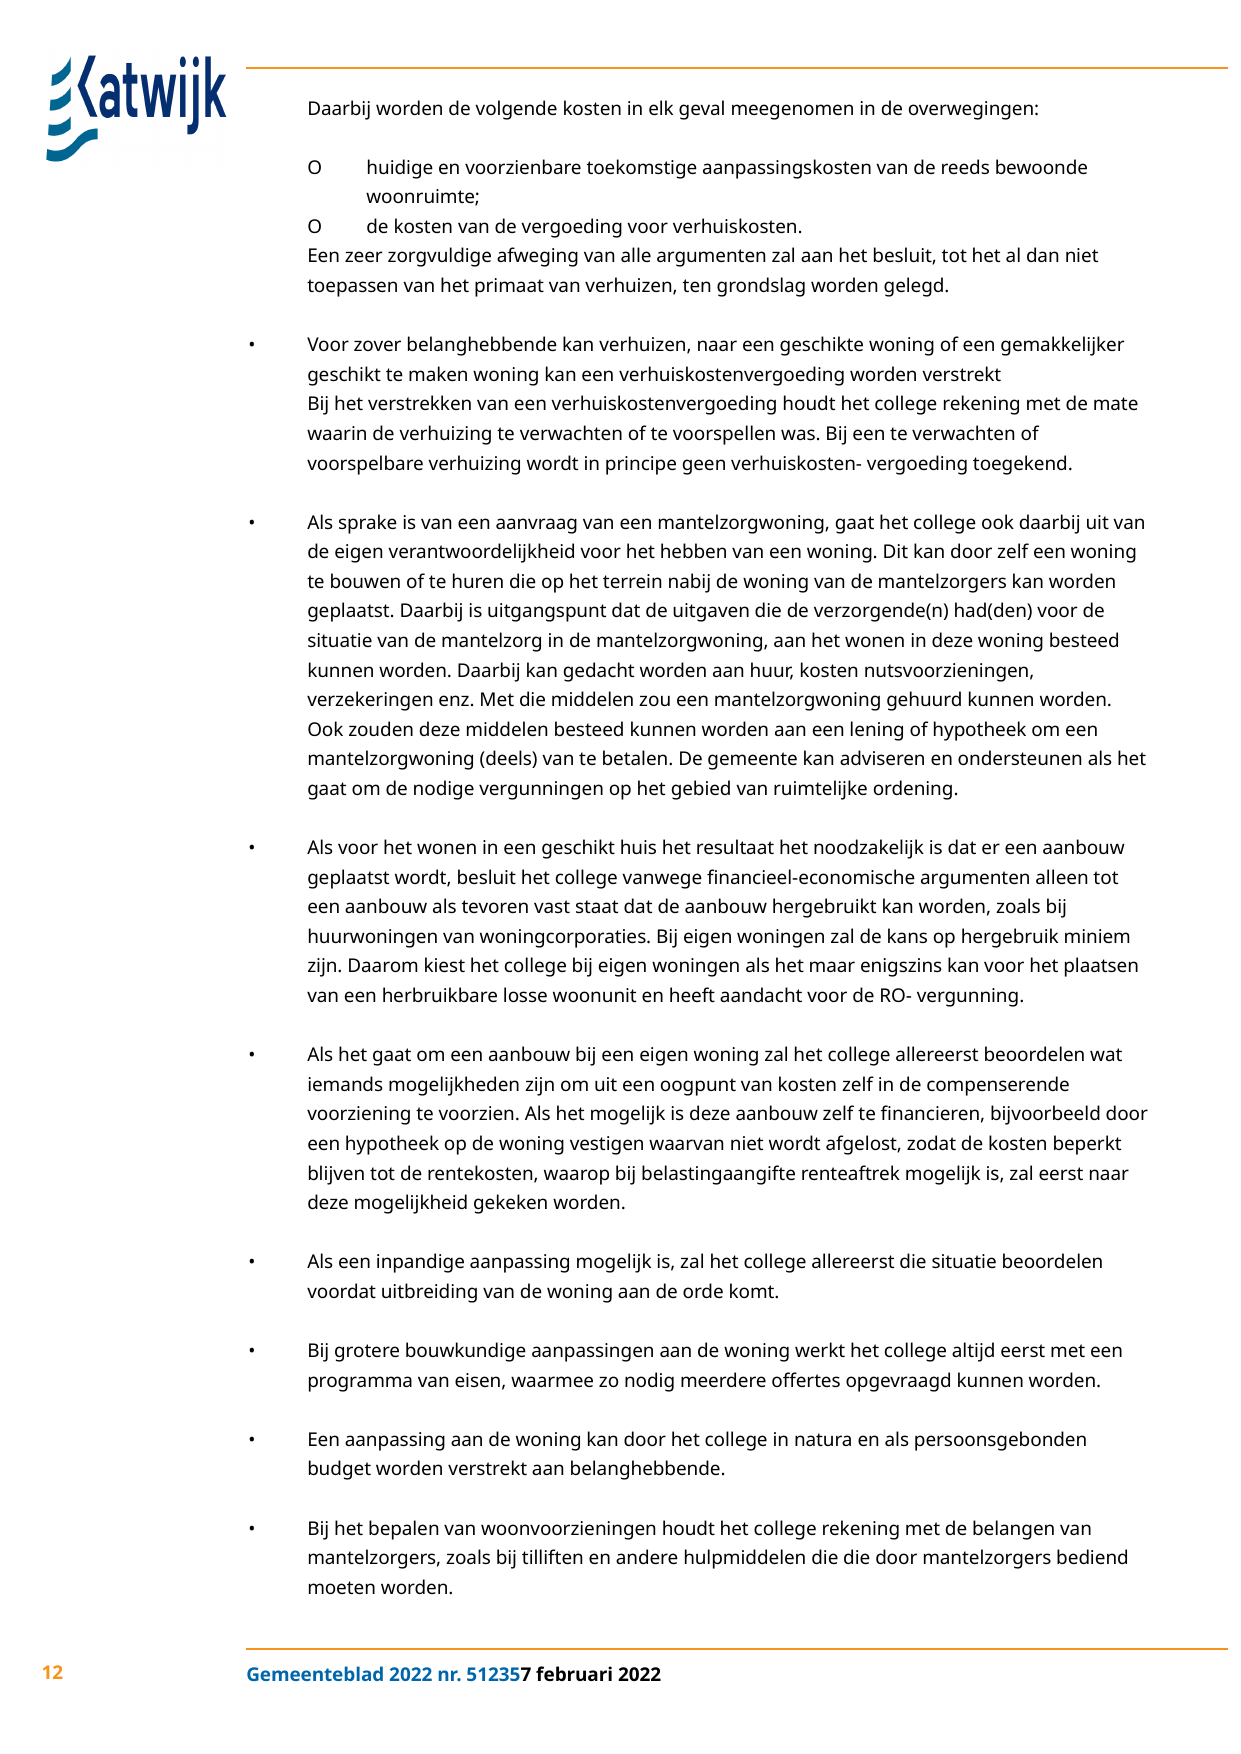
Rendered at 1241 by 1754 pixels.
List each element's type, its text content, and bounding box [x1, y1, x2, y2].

list Een zeer zorgvuldige afweging van alle argumenten zal aan het besluit, tot het al dan niet toepassen van het primaat van verhuizen, ten grondslag worden gelegd. [248, 243, 1152, 298]
list Bij grotere bouwkundige aanpassingen aan de woning werkt het college altijd eerst met een programma van eisen, waarmee zo nodig meerdere offertes opgevraagd kunnen worden. [248, 1337, 1152, 1393]
list Als het gaat om een aanbouw bij een eigen woning zal het college allereerst beoordelen wat iemands mogelijkheden zijn om uit een oogpunt van kosten zelf in de compenserende voorziening te voorzien. Als het mogelijk is deze aanbouw zelf te financieren, bijvoorbeeld door een hypotheek op de woning vestigen waarvan niet wordt afgelost, zodat de kosten beperkt blijven tot de rentekosten, waarop bij belastingaangifte renteaftrek mogelijk is, zal eerst naar deze mogelijkheid gekeken worden. [248, 1041, 1152, 1215]
list Als een inpandige aanpassing mogelijk is, zal het college allereerst die situatie beoordelen voordat uitbreiding van de woning aan de orde komt. [248, 1248, 1152, 1304]
picture [41, 47, 231, 172]
list Bij het bepalen van woonvoorzieningen houdt het college rekening met de belangen van mantelzorgers, zoals bij tilliften en andere hulpmiddelen die die door mantelzorgers bediend moeten worden. [248, 1515, 1152, 1600]
list huidige en voorzienbare toekomstige aanpassingskosten van de reeds bewoonde woonruimte; [307, 154, 1152, 209]
list Voor zover belanghebbende kan verhuizen, naar een geschikte woning of een gemakkelijker geschikt te maken woning kan een verhuiskostenvergoeding worden verstrekt [248, 331, 1152, 387]
list Bij het verstrekken van een verhuiskostenvergoeding houdt het college rekening met de mate waarin de verhuizing te verwachten of te voorspellen was. Bij een te verwachten of voorspelbare verhuizing wordt in principe geen verhuiskosten- vergoeding toegekend. [248, 391, 1152, 476]
list Een aanpassing aan de woning kan door het college in natura en als persoonsgebonden budget worden verstrekt aan belanghebbende. [248, 1426, 1152, 1481]
list Als sprake is van een aanvraag van een mantelzorgwoning, gaat het college ook daarbij uit van de eigen verantwoordelijkheid voor het hebben van een woning. Dit kan door zelf een woning te bouwen of te huren die op het terrein nabij de woning van de mantelzorgers kan worden geplaatst. Daarbij is uitgangspunt dat de uitgaven die de verzorgende(n) had(den) voor de situatie van de mantelzorg in de mantelzorgwoning, aan het wonen in deze woning besteed kunnen worden. Daarbij kan gedacht worden aan huur, kosten nutsvoorzieningen, verzekeringen enz. Met die middelen zou een mantelzorgwoning gehuurd kunnen worden. Ook zouden deze middelen besteed kunnen worden aan een lening of hypotheek om een mantelzorgwoning (deels) van te betalen. De gemeente kan adviseren en ondersteunen als het gaat om de nodige vergunningen op het gebied van ruimtelijke ordening. [248, 509, 1152, 801]
list Daarbij worden de volgende kosten in elk geval meegenomen in de overwegingen: [248, 95, 1152, 121]
list Als voor het wonen in een geschikt huis het resultaat het noodzakelijk is dat er een aanbouw geplaatst wordt, besluit het college vanwege financieel-economische argumenten alleen tot een aanbouw als tevoren vast staat dat de aanbouw hergebruikt kan worden, zoals bij huurwoningen van woningcorporaties. Bij eigen woningen zal de kans op hergebruik miniem zijn. Daarom kiest het college bij eigen woningen als het maar enigszins kan voor het plaatsen van een herbruikbare losse woonunit en heeft aandacht voor de RO- vergunning. [248, 834, 1152, 1008]
list de kosten van de vergoeding voor verhuiskosten. [307, 213, 1152, 239]
